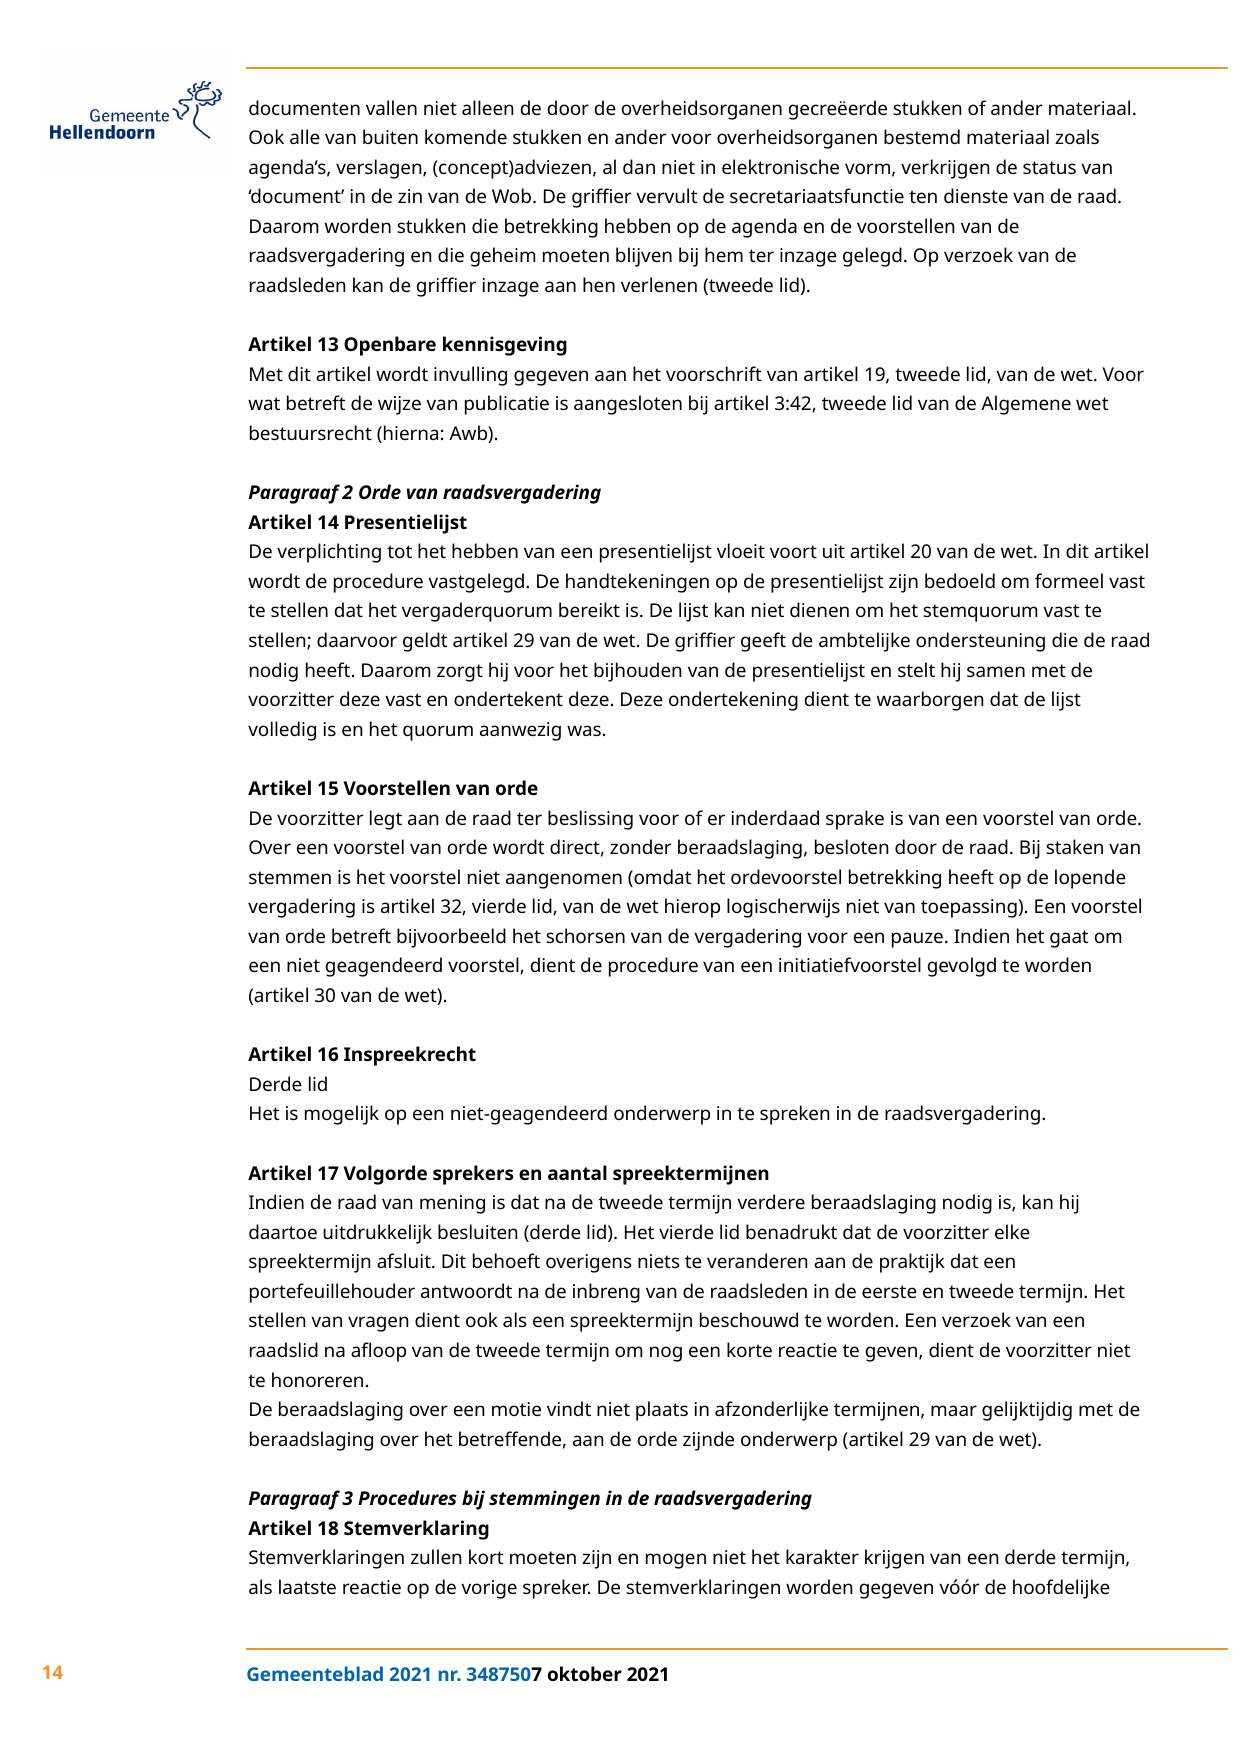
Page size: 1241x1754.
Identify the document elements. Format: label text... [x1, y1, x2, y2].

text Het is mogelijk op een niet-geagendeerd onderwerp in te spreken in de raadsvergadering. [248, 1101, 1152, 1126]
text De voorzitter legt aan de raad ter beslissing voor of er inderdaad sprake is van een voorstel van orde. Over een voorstel van orde wordt direct, zonder beraadslaging, besloten door de raad. Bij staken van stemmen is het voorstel niet aangenomen (omdat het ordevoorstel betrekking heeft op de lopende vergadering is artikel 32, vierde lid, van de wet hierop logischerwijs niet van toepassing). Een voorstel van orde betreft bijvoorbeeld het schorsen van de vergadering voor een pauze. Indien het gaat om een niet geagendeerd voorstel, dient de procedure van een initiatiefvoorstel gevolgd te worden (artikel 30 van de wet). [248, 805, 1152, 1008]
text Stemverklaringen zullen kort moeten zijn en mogen niet het karakter krijgen van een derde termijn, als laatste reactie op de vorige spreker. De stemverklaringen worden gegeven vóór de hoofdelijke [248, 1544, 1152, 1600]
text Artikel 14 Presentielijst [248, 509, 1152, 535]
text documenten vallen niet alleen de door de overheidsorganen gecreëerde stukken of ander materiaal. Ook alle van buiten komende stukken en ander voor overheidsorganen bestemd materiaal zoals agenda’s, verslagen, (concept)adviezen, al dan niet in elektronische vorm, verkrijgen de status van ‘document’ in de zin van de Wob. De griffier vervult de secretariaatsfunctie ten dienste van de raad. Daarom worden stukken die betrekking hebben op de agenda en de voorstellen van de raadsvergadering en die geheim moeten blijven bij hem ter inzage gelegd. Op verzoek van de raadsleden kan de griffier inzage aan hen verlenen (tweede lid). [248, 95, 1152, 298]
text Artikel 15 Voorstellen van orde [248, 775, 1152, 801]
picture [41, 47, 231, 172]
text Artikel 13 Openbare kennisgeving [248, 331, 1152, 357]
text Artikel 16 Inspreekrecht [248, 1041, 1152, 1067]
text De beraadslaging over een motie vindt niet plaats in afzonderlijke termijnen, maar gelijktijdig met de beraadslaging over het betreffende, aan de orde zijnde onderwerp (artikel 29 van de wet). [248, 1396, 1152, 1452]
text Paragraaf 3 Procedures bij stemmingen in de raadsvergadering [248, 1485, 1152, 1511]
text Artikel 17 Volgorde sprekers en aantal spreektermijnen [248, 1160, 1152, 1186]
text Indien de raad van mening is dat na de tweede termijn verdere beraadslaging nodig is, kan hij daartoe uitdrukkelijk besluiten (derde lid). Het vierde lid benadrukt dat de voorzitter elke spreektermijn afsluit. Dit behoeft overigens niets te veranderen aan de praktijk dat een portefeuillehouder antwoordt na de inbreng van de raadsleden in de eerste en tweede termijn. Het stellen van vragen dient ook als een spreektermijn beschouwd te worden. Een verzoek van een raadslid na afloop van de tweede termijn om nog een korte reactie te geven, dient de voorzitter niet te honoreren. [248, 1189, 1152, 1393]
text Paragraaf 2 Orde van raadsvergadering [248, 479, 1152, 505]
text Artikel 18 Stemverklaring [248, 1515, 1152, 1541]
text De verplichting tot het hebben van een presentielijst vloeit voort uit artikel 20 van de wet. In dit artikel wordt de procedure vastgelegd. De handtekeningen op de presentielijst zijn bedoeld om formeel vast te stellen dat het vergaderquorum bereikt is. De lijst kan niet dienen om het stemquorum vast te stellen; daarvoor geldt artikel 29 van de wet. De griffier geeft de ambtelijke ondersteuning die de raad nodig heeft. Daarom zorgt hij voor het bijhouden van de presentielijst en stelt hij samen met de voorzitter deze vast en ondertekent deze. Deze ondertekening dient te waarborgen dat de lijst volledig is en het quorum aanwezig was. [248, 538, 1152, 742]
text Derde lid [248, 1071, 1152, 1097]
text Met dit artikel wordt invulling gegeven aan het voorschrift van artikel 19, tweede lid, van de wet. Voor wat betreft de wijze van publicatie is aangesloten bij artikel 3:42, tweede lid van de Algemene wet bestuursrecht (hierna: Awb). [248, 361, 1152, 446]
